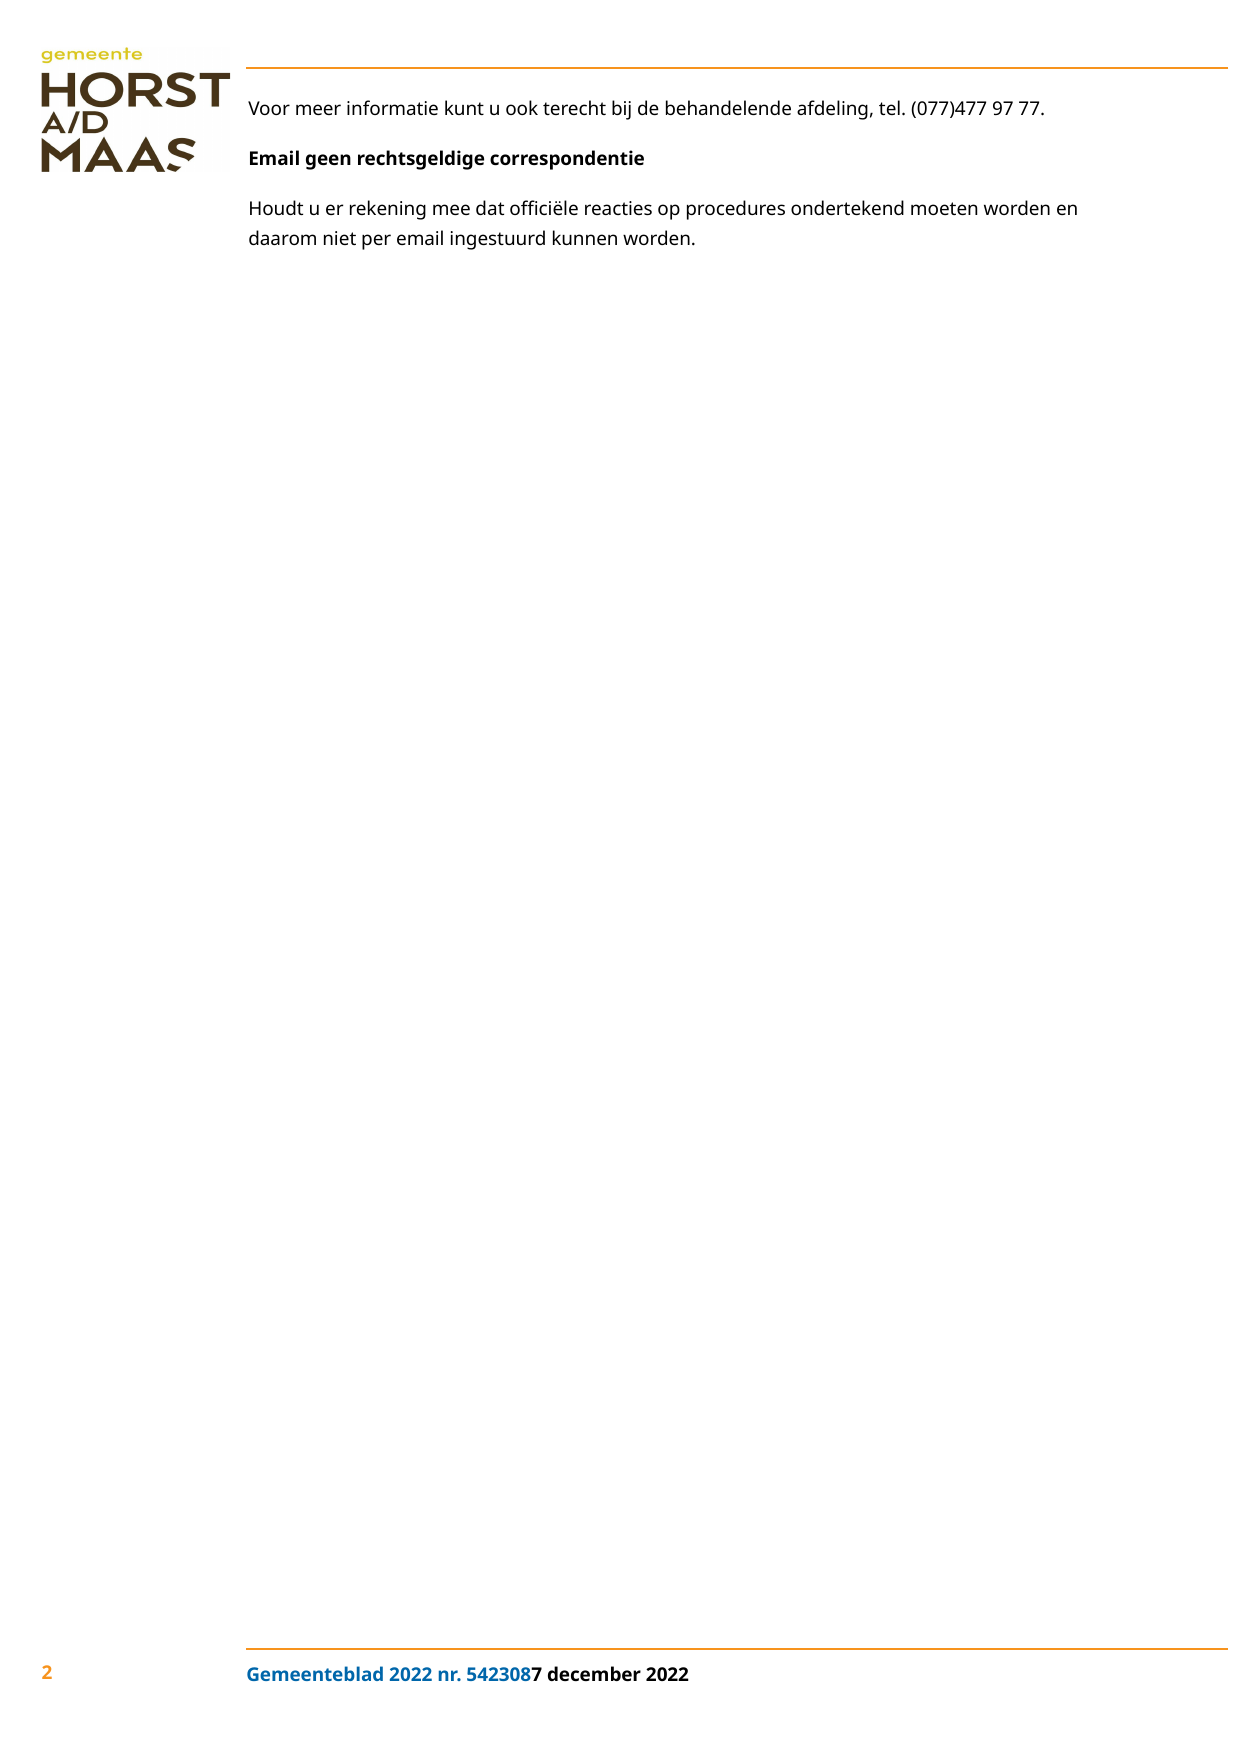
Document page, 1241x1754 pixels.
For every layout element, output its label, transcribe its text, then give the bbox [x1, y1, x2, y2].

picture [41, 47, 231, 172]
text Voor meer informatie kunt u ook terecht bij de behandelende afdeling, tel. (077)477 97 77. [248, 95, 1152, 121]
text Houdt u er rekening mee dat officiële reacties op procedures ondertekend moeten worden en daarom niet per email ingestuurd kunnen worden. [248, 196, 1152, 251]
text Email geen rechtsgeldige correspondentie [248, 145, 1152, 171]
